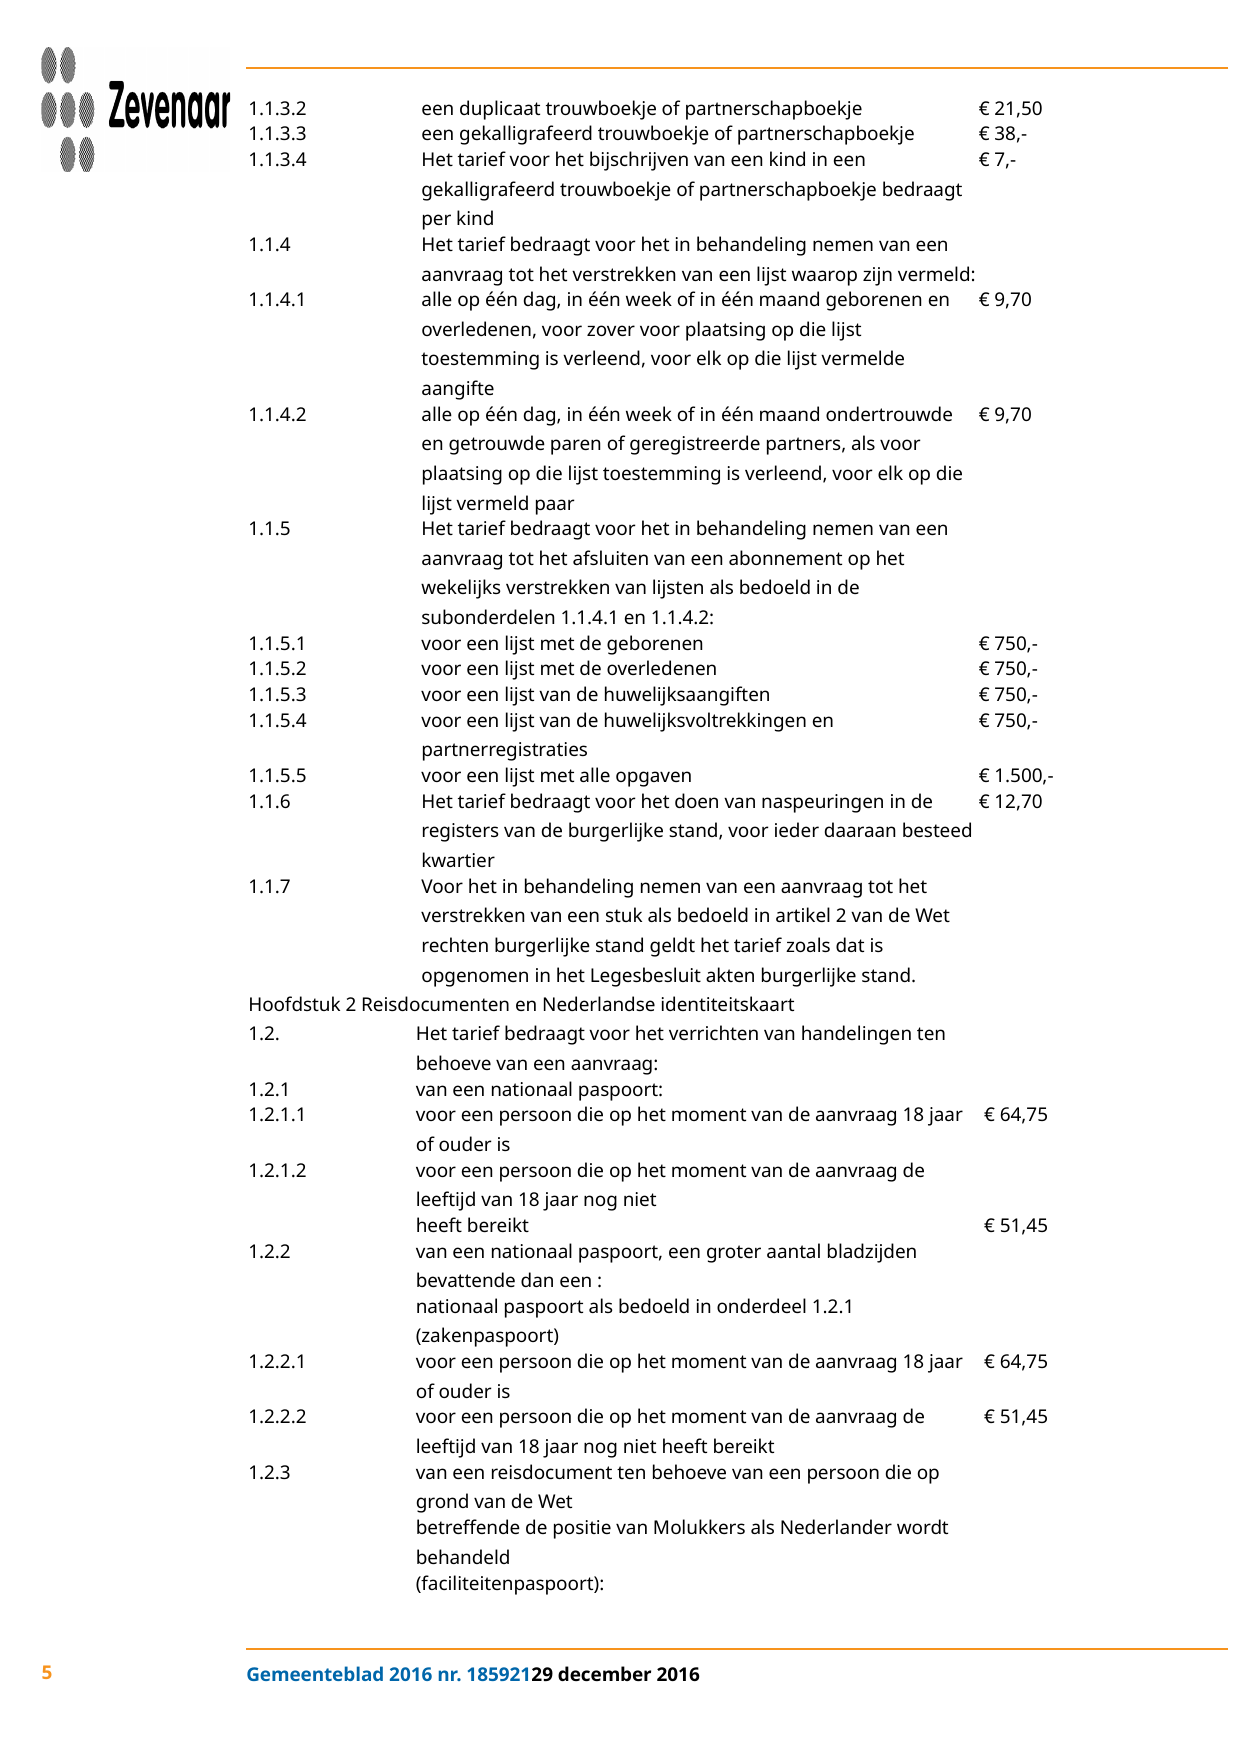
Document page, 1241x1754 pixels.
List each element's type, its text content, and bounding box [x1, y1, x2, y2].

table_cell [248, 1212, 416, 1238]
table_cell 1.1.3.2 [248, 95, 421, 121]
table_cell [984, 1570, 1152, 1595]
table_cell 1.1.5.3 [248, 681, 421, 707]
table_cell € 750,- [979, 707, 1152, 762]
table_cell 1.1.5 [248, 515, 421, 630]
table_cell voor een lijst met alle opgaven [421, 763, 978, 788]
table_cell 1.2.2 [248, 1238, 416, 1293]
table_cell 1.2.1.2 [248, 1157, 416, 1212]
table_cell € 1.500,- [979, 763, 1152, 788]
table_cell Het tarief bedraagt voor het in behandeling nemen van een aanvraag tot het verstrekken van een lijst waarop zijn vermeld: [421, 231, 978, 286]
table_cell voor een persoon die op het moment van de aanvraag 18 jaar of ouder is [416, 1349, 984, 1404]
table_cell voor een lijst van de huwelijksvoltrekkingen en partnerregistraties [421, 707, 978, 762]
table_cell € 64,75 [984, 1349, 1152, 1404]
table_cell € 21,50 [979, 95, 1152, 121]
table_cell € 38,- [979, 121, 1152, 146]
table_cell een gekalligrafeerd trouwboekje of partnerschapboekje [421, 121, 978, 146]
table_cell 1.1.4 [248, 231, 421, 286]
table_cell [984, 1514, 1152, 1570]
table_header [984, 1020, 1152, 1076]
table_cell 1.1.5.4 [248, 707, 421, 762]
table_cell 1.2.2.2 [248, 1404, 416, 1459]
table_cell [248, 1514, 416, 1570]
text Hoofdstuk 2 Reisdocumenten en Nederlandse identiteitskaart [248, 991, 1152, 1016]
table_cell Het tarief voor het bijschrijven van een kind in een gekalligrafeerd trouwboekje of partnerschapboekje bedraagt per kind [421, 146, 978, 231]
table_cell (faciliteitenpaspoort): [416, 1570, 984, 1595]
table_cell Het tarief bedraagt voor het in behandeling nemen van een aanvraag tot het afsluiten van een abonnement op het wekelijks verstrekken van lijsten als bedoeld in de subonderdelen 1.1.4.1 en 1.1.4.2: [421, 515, 978, 630]
table_header 1.2. [248, 1020, 416, 1076]
table_cell [248, 1293, 416, 1348]
picture [41, 47, 231, 172]
table_cell € 51,45 [984, 1212, 1152, 1238]
table_cell Het tarief bedraagt voor het doen van naspeuringen in de registers van de burgerlijke stand, voor ieder daaraan besteed kwartier [421, 788, 978, 873]
table_cell 1.1.4.2 [248, 401, 421, 515]
table_cell [984, 1459, 1152, 1514]
table_cell Voor het in behandeling nemen van een aanvraag tot het verstrekken van een stuk als bedoeld in artikel 2 van de Wet rechten burgerlijke stand geldt het tarief zoals dat is opgenomen in het Legesbesluit akten burgerlijke stand. [421, 873, 978, 987]
table_cell heeft bereikt [416, 1212, 984, 1238]
table_cell [984, 1076, 1152, 1101]
table_cell alle op één dag, in één week of in één maand geborenen en overledenen, voor zover voor plaatsing op die lijst toestemming is verleend, voor elk op die lijst vermelde aangifte [421, 286, 978, 401]
table_cell 1.1.6 [248, 788, 421, 873]
table_cell van een nationaal paspoort, een groter aantal bladzijden bevattende dan een : [416, 1238, 984, 1293]
table_cell voor een lijst met de overledenen [421, 656, 978, 681]
table_cell 1.2.2.1 [248, 1349, 416, 1404]
table_cell van een reisdocument ten behoeve van een persoon die op grond van de Wet [416, 1459, 984, 1514]
table_cell 1.1.5.5 [248, 763, 421, 788]
table_cell € 750,- [979, 656, 1152, 681]
table_cell 1.1.7 [248, 873, 421, 987]
table_cell [984, 1157, 1152, 1212]
table_cell voor een lijst van de huwelijksaangiften [421, 681, 978, 707]
table_header Het tarief bedraagt voor het verrichten van handelingen ten behoeve van een aanvraag: [416, 1020, 984, 1076]
table_cell [984, 1293, 1152, 1348]
table_cell € 7,- [979, 146, 1152, 231]
table_cell 1.1.5.1 [248, 630, 421, 656]
table_cell 1.2.1.1 [248, 1101, 416, 1157]
table_cell € 64,75 [984, 1101, 1152, 1157]
table_cell 1.2.3 [248, 1459, 416, 1514]
table_cell 1.1.4.1 [248, 286, 421, 401]
table_cell een duplicaat trouwboekje of partnerschapboekje [421, 95, 978, 121]
table_cell voor een persoon die op het moment van de aanvraag de leeftijd van 18 jaar nog niet heeft bereikt [416, 1404, 984, 1459]
table_cell € 9,70 [979, 286, 1152, 401]
table_cell [984, 1238, 1152, 1293]
table_cell € 51,45 [984, 1404, 1152, 1459]
table_cell [979, 231, 1152, 286]
table_cell € 750,- [979, 681, 1152, 707]
table_cell € 12,70 [979, 788, 1152, 873]
table_cell alle op één dag, in één week of in één maand ondertrouwde en getrouwde paren of geregistreerde partners, als voor plaatsing op die lijst toestemming is verleend, voor elk op die lijst vermeld paar [421, 401, 978, 515]
table_cell [979, 515, 1152, 630]
table_cell betreffende de positie van Molukkers als Nederlander wordt behandeld [416, 1514, 984, 1570]
table_cell voor een persoon die op het moment van de aanvraag de leeftijd van 18 jaar nog niet [416, 1157, 984, 1212]
table_cell € 750,- [979, 630, 1152, 656]
table_cell [248, 1570, 416, 1595]
table_cell 1.1.3.3 [248, 121, 421, 146]
table_cell 1.1.3.4 [248, 146, 421, 231]
table_cell 1.1.5.2 [248, 656, 421, 681]
table_cell 1.2.1 [248, 1076, 416, 1101]
table_cell voor een lijst met de geborenen [421, 630, 978, 656]
table_cell van een nationaal paspoort: [416, 1076, 984, 1101]
table_cell voor een persoon die op het moment van de aanvraag 18 jaar of ouder is [416, 1101, 984, 1157]
table_cell [979, 873, 1152, 987]
table_cell € 9,70 [979, 401, 1152, 515]
table_cell nationaal paspoort als bedoeld in onderdeel 1.2.1 (zakenpaspoort) [416, 1293, 984, 1348]
